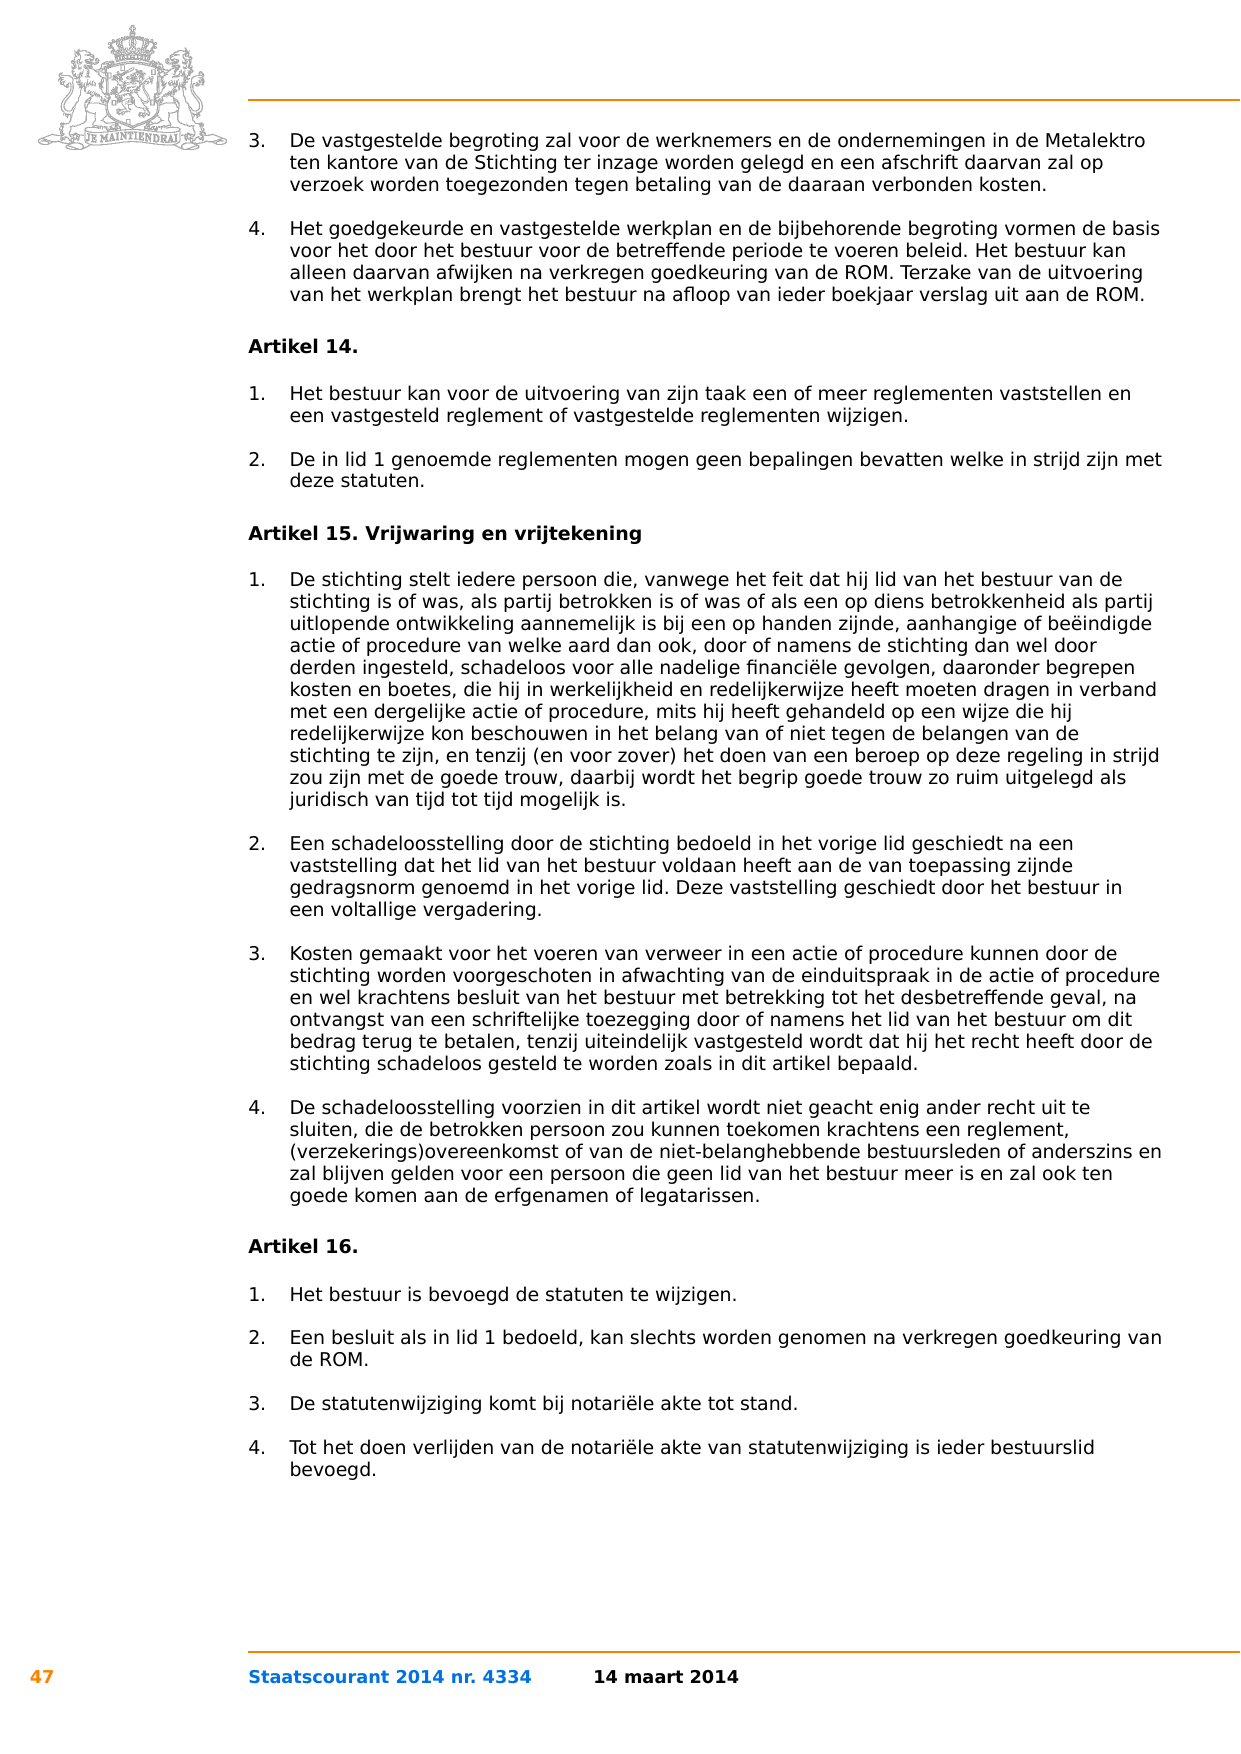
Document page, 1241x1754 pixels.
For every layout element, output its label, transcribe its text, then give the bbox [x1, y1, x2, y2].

text 3. Kosten gemaakt voor het voeren van verweer in een actie of procedure kunnen door de stichting worden voorgeschoten in afwachting van de einduitspraak in de actie of procedure en wel krachtens besluit van het bestuur met betrekking tot het desbetreffende geval, na ontvangst van een schriftelijke toezegging door of namens het lid van het bestuur om dit bedrag terug te betalen, tenzij uiteindelijk vastgesteld wordt dat hij het recht heeft door de stichting schadeloos gesteld te worden zoals in dit artikel bepaald. [248, 943, 1163, 1075]
text 2. De in lid 1 genoemde reglementen mogen geen bepalingen bevatten welke in strijd zijn met deze statuten. [248, 448, 1163, 492]
subtitle Artikel 15. Vrijwaring en vrijtekening [248, 522, 1163, 544]
text 3. De statutenwijziging komt bij notariële akte tot stand. [248, 1393, 1163, 1415]
text 4. Tot het doen verlijden van de notariële akte van statutenwijziging is ieder bestuurslid bevoegd. [248, 1437, 1163, 1481]
text 1. Het bestuur kan voor de uitvoering van zijn taak een of meer reglementen vaststellen en een vastgesteld reglement of vastgestelde reglementen wijzigen. [248, 383, 1163, 427]
text 4. De schadeloosstelling voorzien in dit artikel wordt niet geacht enig ander recht uit te sluiten, die de betrokken persoon zou kunnen toekomen krachtens een reglement, (verzekerings)overeenkomst of van de niet-belanghebbende bestuursleden of anderszins en zal blijven gelden voor een persoon die geen lid van het bestuur meer is en zal ook ten goede komen aan de erfgenamen of legatarissen. [248, 1097, 1163, 1206]
subtitle Artikel 14. [248, 336, 1163, 358]
text 2. Een schadeloosstelling door de stichting bedoeld in het vorige lid geschiedt na een vaststelling dat het lid van het bestuur voldaan heeft aan de van toepassing zijnde gedragsnorm genoemd in het vorige lid. Deze vaststelling geschiedt door het bestuur in een voltallige vergadering. [248, 833, 1163, 921]
subtitle Artikel 16. [248, 1236, 1163, 1258]
picture [38, 25, 227, 150]
text 1. De stichting stelt iedere persoon die, vanwege het feit dat hij lid van het bestuur van de stichting is of was, als partij betrokken is of was of als een op diens betrokkenheid als partij uitlopende ontwikkeling aannemelijk is bij een op handen zijnde, aanhangige of beëindigde actie of procedure van welke aard dan ook, door of namens de stichting dan wel door derden ingesteld, schadeloos voor alle nadelige financiële gevolgen, daaronder begrepen kosten en boetes, die hij in werkelijkheid en redelijkerwijze heeft moeten dragen in verband met een dergelijke actie of procedure, mits hij heeft gehandeld op een wijze die hij redelijkerwijze kon beschouwen in het belang van of niet tegen de belangen van de stichting te zijn, en tenzij (en voor zover) het doen van een beroep op deze regeling in strijd zou zijn met de goede trouw, daarbij wordt het begrip goede trouw zo ruim uitgelegd als juridisch van tijd tot tijd mogelijk is. [248, 569, 1163, 811]
text 2. Een besluit als in lid 1 bedoeld, kan slechts worden genomen na verkregen goedkeuring van de ROM. [248, 1327, 1163, 1371]
text 3. De vastgestelde begroting zal voor de werknemers en de ondernemingen in de Metalektro ten kantore van de Stichting ter inzage worden gelegd en een afschrift daarvan zal op verzoek worden toegezonden tegen betaling van de daaraan verbonden kosten. [248, 130, 1163, 196]
text 4. Het goedgekeurde en vastgestelde werkplan en de bijbehorende begroting vormen de basis voor het door het bestuur voor de betreffende periode te voeren beleid. Het bestuur kan alleen daarvan afwijken na verkregen goedkeuring van de ROM. Terzake van de uitvoering van het werkplan brengt het bestuur na afloop van ieder boekjaar verslag uit aan de ROM. [248, 218, 1163, 306]
text 1. Het bestuur is bevoegd de statuten te wijzigen. [248, 1283, 1163, 1305]
